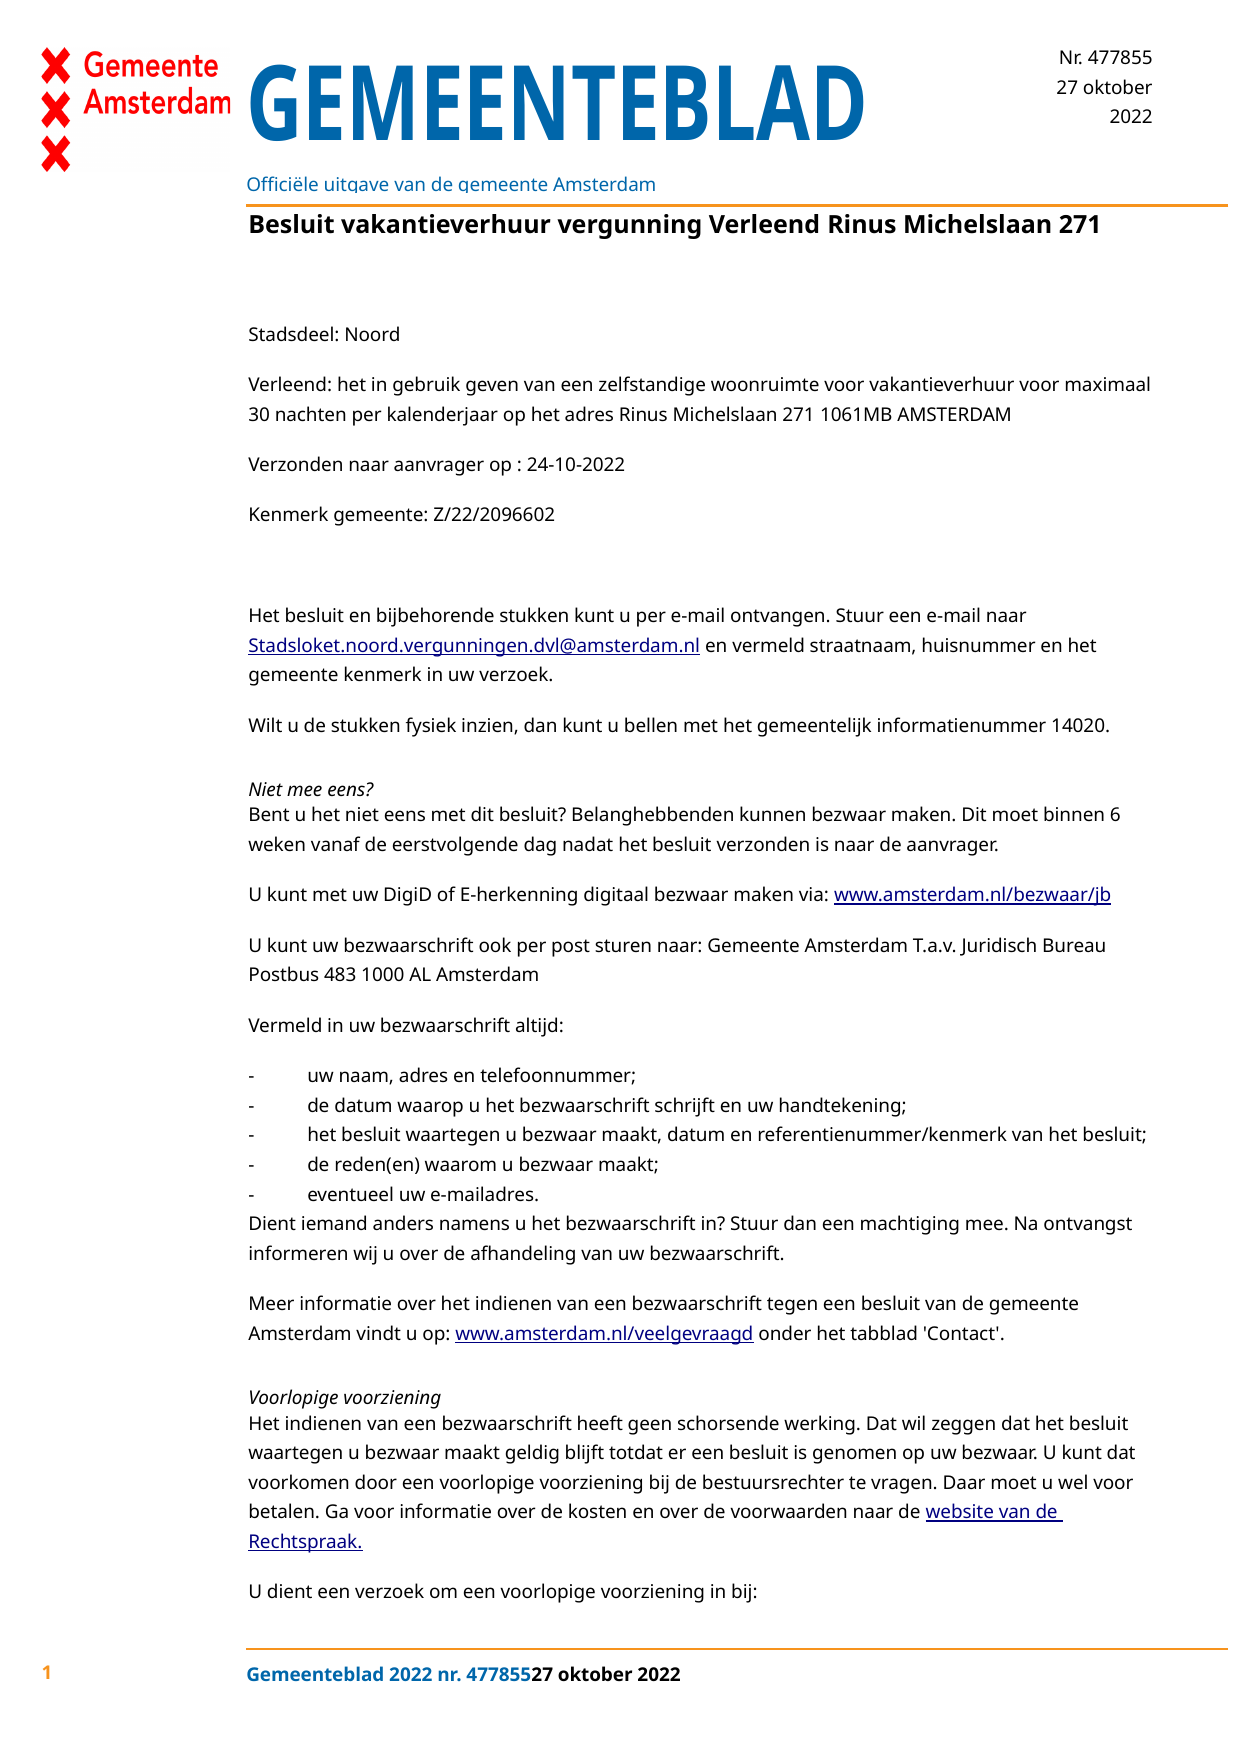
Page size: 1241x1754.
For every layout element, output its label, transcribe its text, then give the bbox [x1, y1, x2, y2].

text Verzonden naar aanvrager op : 24-10-2022 [248, 451, 1152, 477]
list eventueel uw e-mailadres. [248, 1181, 1152, 1207]
list de datum waarop u het bezwaarschrift schrijft en uw handtekening; [248, 1092, 1152, 1118]
list het besluit waartegen u bezwaar maakt, datum en referentienummer/kenmerk van het besluit; [248, 1122, 1152, 1147]
text Meer informatie over het indienen van een bezwaarschrift tegen een besluit van de gemeente Amsterdam vindt u op: www.amsterdam.nl/veelgevraagd onder het tabblad 'Contact'. [248, 1290, 1152, 1346]
text U kunt met uw DigiD of E-herkenning digitaal bezwaar maken via: www.amsterdam.nl/bezwaar/jb [248, 882, 1152, 907]
list de reden(en) waarom u bezwaar maakt; [248, 1151, 1152, 1177]
text Dient iemand anders namens u het bezwaarschrift in? Stuur dan een machtiging mee. Na ontvangst informeren wij u over de afhandeling van uw bezwaarschrift. [248, 1210, 1152, 1266]
text U dient een verzoek om een voorlopige voorziening in bij: [248, 1578, 1152, 1604]
text Besluit vakantieverhuur vergunning Verleend Rinus Michelslaan 271 [248, 207, 1152, 241]
picture [41, 47, 231, 172]
text Niet mee eens? [248, 776, 1152, 802]
text Bent u het niet eens met dit besluit? Belanghebbenden kunnen bezwaar maken. Dit moet binnen 6 weken vanaf de eerstvolgende dag nadat het besluit verzonden is naar de aanvrager. [248, 802, 1152, 857]
text Wilt u de stukken fysiek inzien, dan kunt u bellen met het gemeentelijk informatienummer 14020. [248, 712, 1152, 738]
text Voorlopige voorziening [248, 1384, 1152, 1410]
text Stadsdeel: Noord [248, 321, 1152, 346]
text Kenmerk gemeente: Z/22/2096602 [248, 502, 1152, 527]
text Het besluit en bijbehorende stukken kunt u per e-mail ontvangen. Stuur een e-mail naar Stadsloket.noord.vergunningen.dvl@amsterdam.nl en vermeld straatnaam, huisnummer en het gemeente kenmerk in uw verzoek. [248, 602, 1152, 687]
list uw naam, adres en telefoonnummer; [248, 1062, 1152, 1088]
text Vermeld in uw bezwaarschrift altijd: [248, 1012, 1152, 1038]
text Verleend: het in gebruik geven van een zelfstandige woonruimte voor vakantieverhuur voor maximaal 30 nachten per kalenderjaar op het adres Rinus Michelslaan 271 1061MB AMSTERDAM [248, 371, 1152, 426]
text U kunt uw bezwaarschrift ook per post sturen naar: Gemeente Amsterdam T.a.v. Juridisch Bureau Postbus 483 1000 AL Amsterdam [248, 932, 1152, 987]
text Het indienen van een bezwaarschrift heeft geen schorsende werking. Dat wil zeggen dat het besluit waartegen u bezwaar maakt geldig blijft totdat er een besluit is genomen op uw bezwaar. U kunt dat voorkomen door een voorlopige voorziening bij de bestuursrechter te vragen. Daar moet u wel voor betalen. Ga voor informatie over de kosten en over de voorwaarden naar de website van de Rechtspraak. [248, 1410, 1152, 1554]
